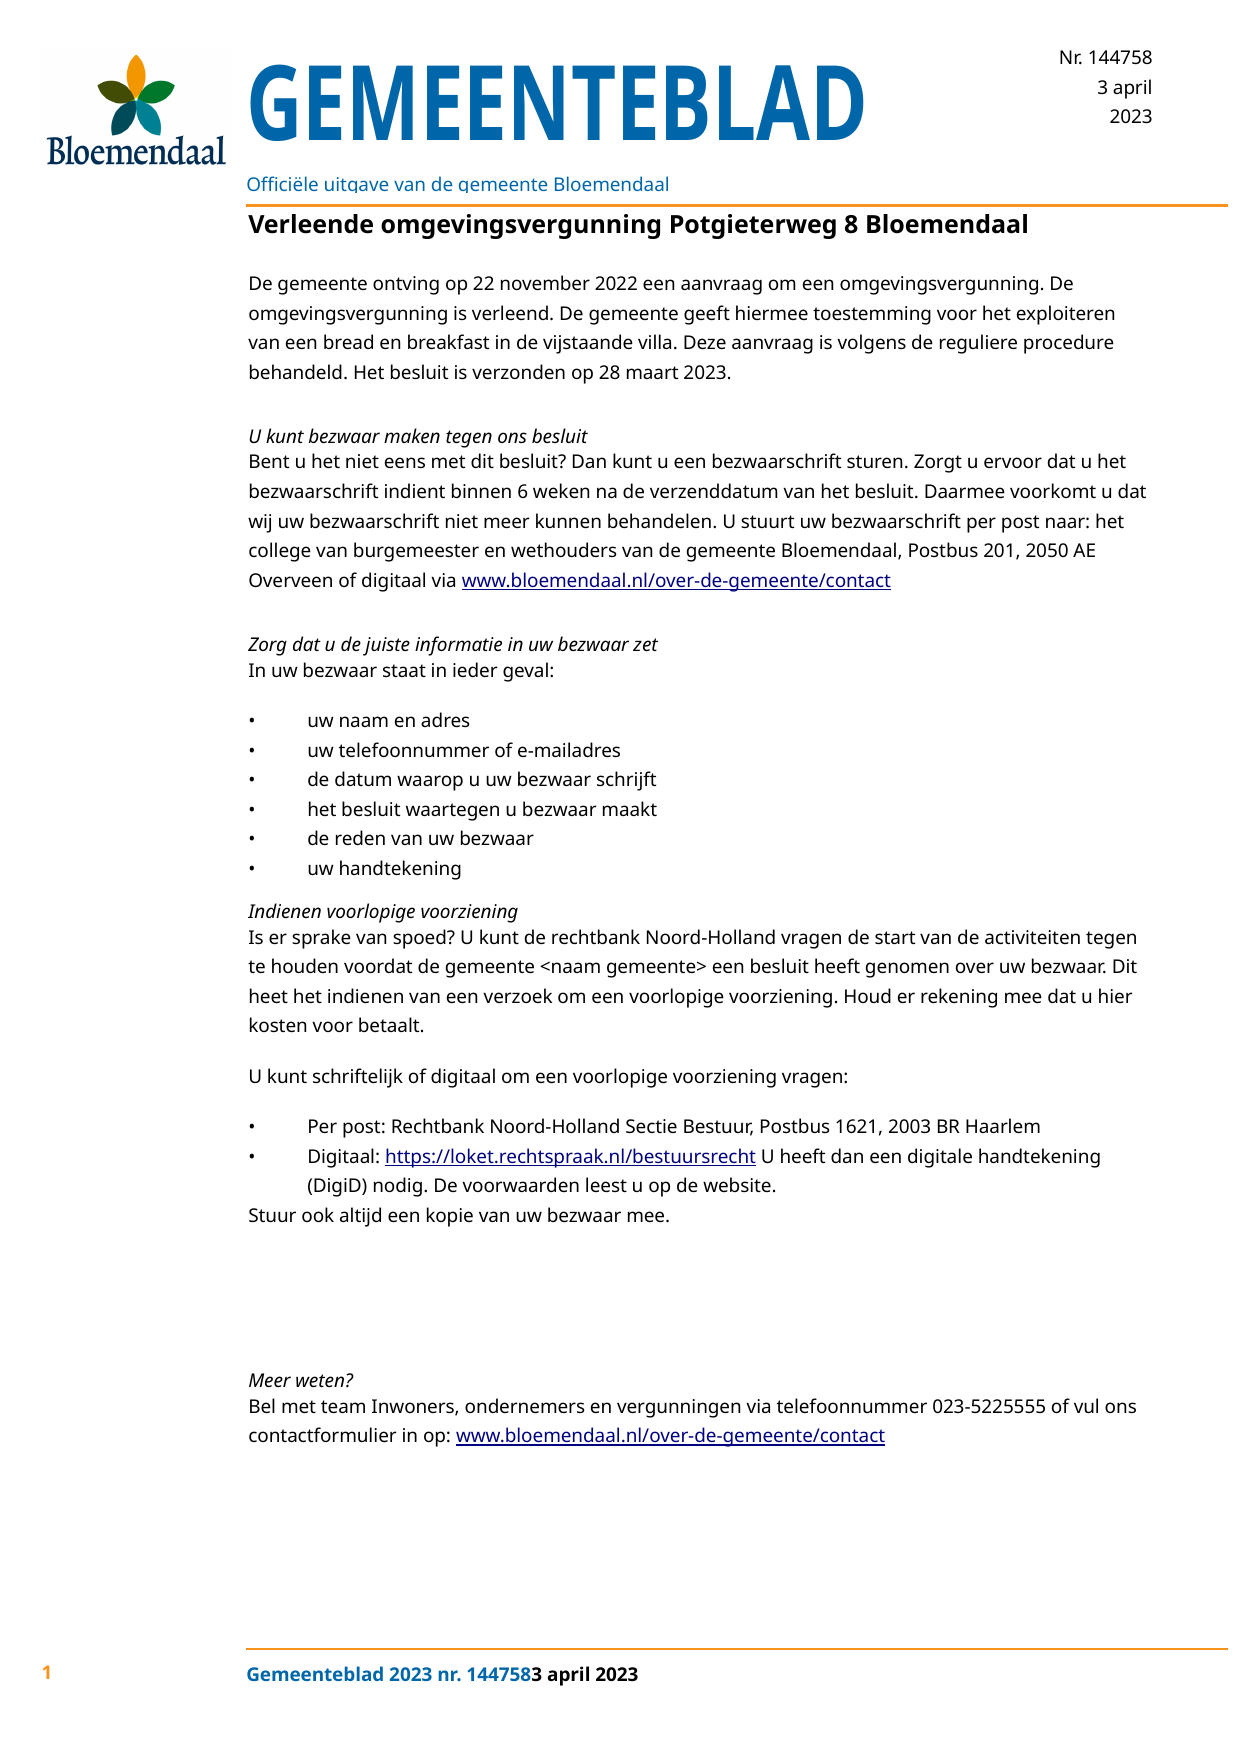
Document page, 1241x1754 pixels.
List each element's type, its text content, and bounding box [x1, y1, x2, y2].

text De gemeente ontving op 22 november 2022 een aanvraag om een omgevingsvergunning. De omgevingsvergunning is verleend. De gemeente geeft hiermee toestemming voor het exploiteren van een bread en breakfast in de vijstaande villa. Deze aanvraag is volgens de reguliere procedure behandeld. Het besluit is verzonden op 28 maart 2023. [248, 270, 1152, 385]
list uw naam en adres [248, 707, 1152, 733]
text Stuur ook altijd een kopie van uw bezwaar mee. [248, 1202, 1152, 1228]
list de reden van uw bezwaar [248, 826, 1152, 851]
text In uw bezwaar staat in ieder geval: [248, 657, 1152, 682]
list Per post: Rechtbank Noord-Holland Sectie Bestuur, Postbus 1621, 2003 BR Haarlem [248, 1113, 1152, 1139]
text U kunt bezwaar maken tegen ons besluit [248, 423, 1152, 449]
text Meer weten? [248, 1367, 1152, 1393]
text Zorg dat u de juiste informatie in uw bezwaar zet [248, 631, 1152, 657]
text Verleende omgevingsvergunning Potgieterweg 8 Bloemendaal [248, 207, 1152, 241]
text U kunt schriftelijk of digitaal om een voorlopige voorziening vragen: [248, 1063, 1152, 1089]
text Bent u het niet eens met dit besluit? Dan kunt u een bezwaarschrift sturen. Zorgt u ervoor dat u het bezwaarschrift indient binnen 6 weken na de verzenddatum van het besluit. Daarmee voorkomt u dat wij uw bezwaarschrift niet meer kunnen behandelen. U stuurt uw bezwaarschrift per post naar: het college van burgemeester en wethouders van de gemeente Bloemendaal, Postbus 201, 2050 AE Overveen of digitaal via www.bloemendaal.nl/over-de-gemeente/contact [248, 449, 1152, 593]
list uw handtekening [248, 855, 1152, 881]
list uw telefoonnummer of e-mailadres [248, 737, 1152, 762]
list Digitaal: https://loket.rechtspraak.nl/bestuursrecht U heeft dan een digitale handtekening (DigiD) nodig. De voorwaarden leest u op de website. [248, 1143, 1152, 1198]
list de datum waarop u uw bezwaar schrijft [248, 766, 1152, 792]
text Indienen voorlopige voorziening [248, 898, 1152, 924]
list het besluit waartegen u bezwaar maakt [248, 796, 1152, 822]
picture [41, 47, 231, 172]
text Bel met team Inwoners, ondernemers en vergunningen via telefoonnummer 023-5225555 of vul ons contactformulier in op: www.bloemendaal.nl/over-de-gemeente/contact [248, 1393, 1152, 1448]
text Is er sprake van spoed? U kunt de rechtbank Noord-Holland vragen de start van de activiteiten tegen te houden voordat de gemeente <naam gemeente> een besluit heeft genomen over uw bezwaar. Dit heet het indienen van een verzoek om een voorlopige voorziening. Houd er rekening mee dat u hier kosten voor betaalt. [248, 924, 1152, 1038]
